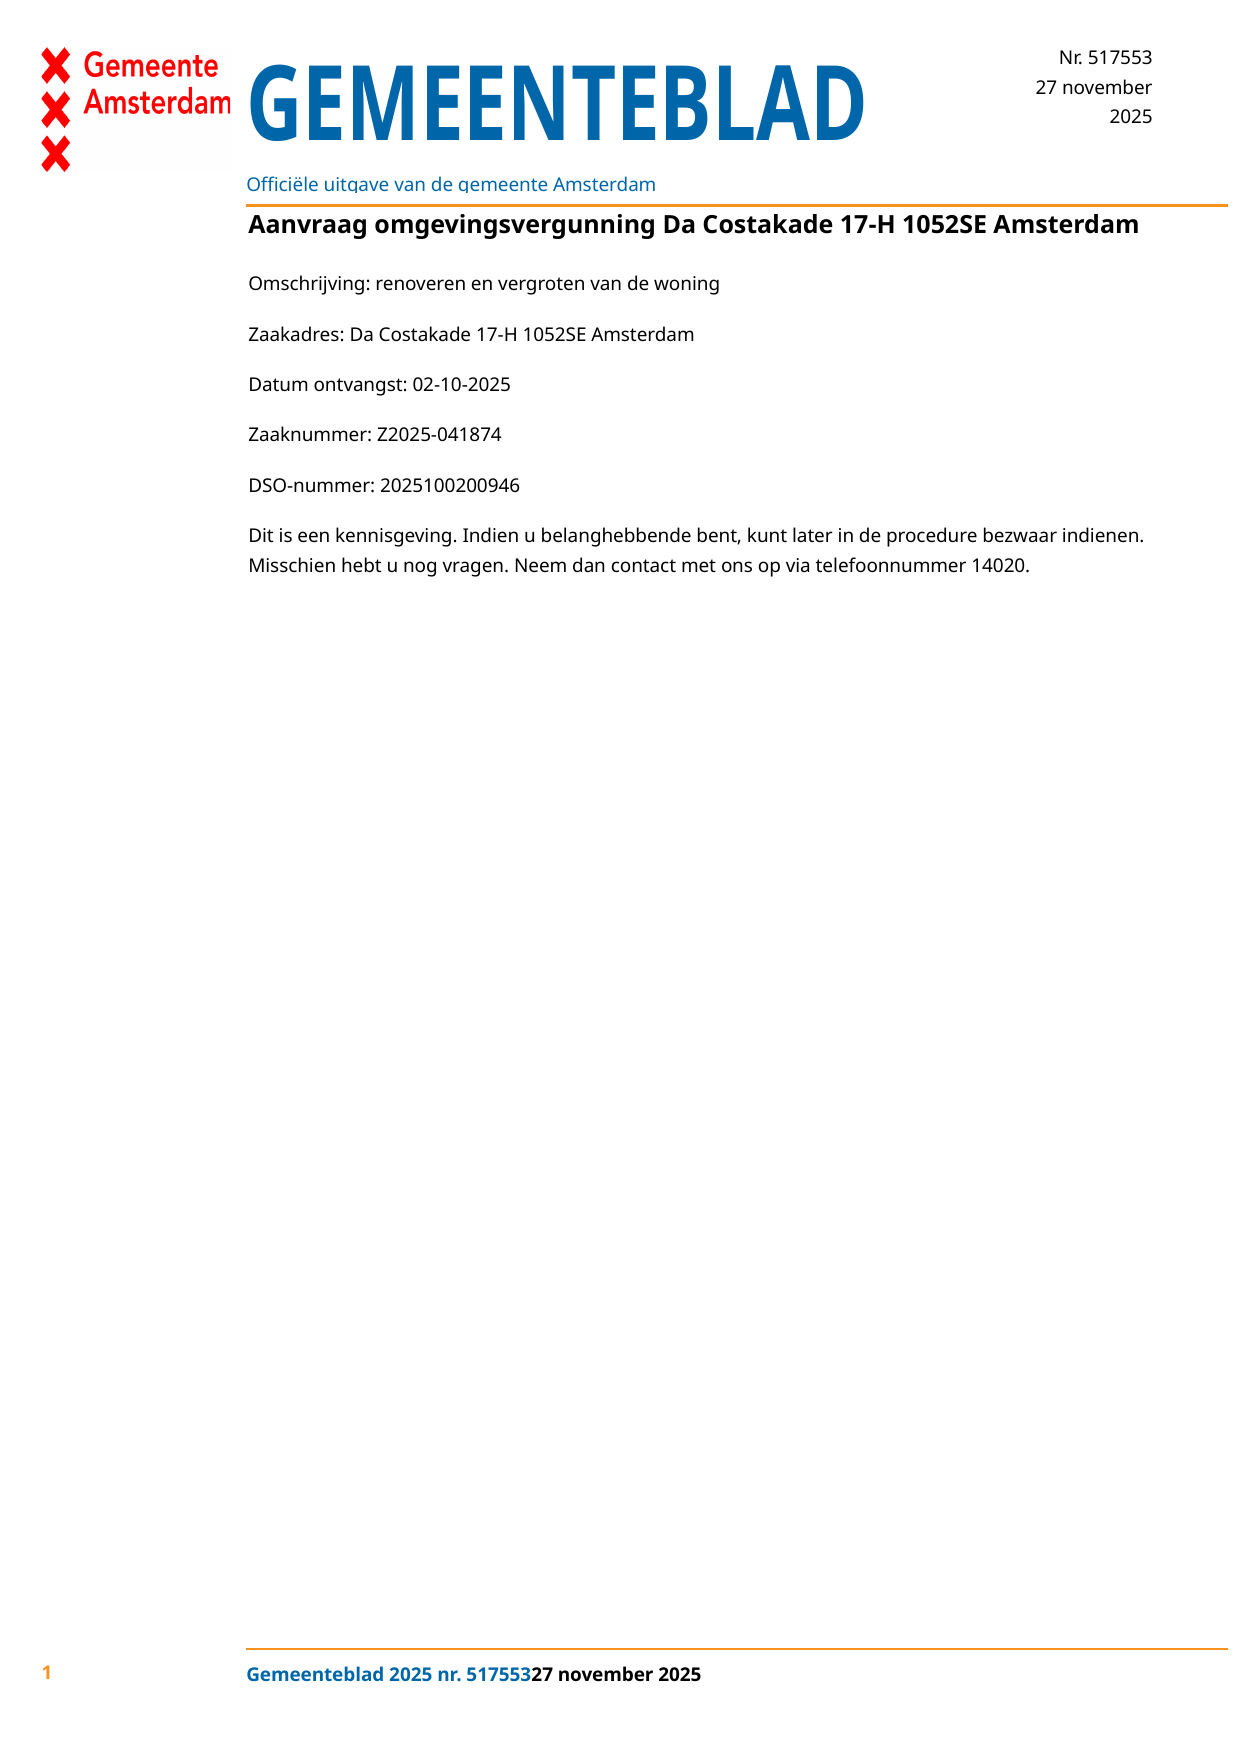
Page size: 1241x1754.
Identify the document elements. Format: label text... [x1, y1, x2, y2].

text Dit is een kennisgeving. Indien u belanghebbende bent, kunt later in de procedure bezwaar indienen. Misschien hebt u nog vragen. Neem dan contact met ons op via telefoonnummer 14020. [248, 522, 1152, 578]
text Zaakadres: Da Costakade 17-H 1052SE Amsterdam [248, 321, 1152, 346]
text Omschrijving: renoveren en vergroten van de woning [248, 270, 1152, 296]
picture [41, 47, 231, 172]
text Datum ontvangst: 02-10-2025 [248, 371, 1152, 397]
text Zaaknummer: Z2025-041874 [248, 422, 1152, 447]
text DSO-nummer: 2025100200946 [248, 472, 1152, 498]
text Aanvraag omgevingsvergunning Da Costakade 17-H 1052SE Amsterdam [248, 207, 1152, 241]
